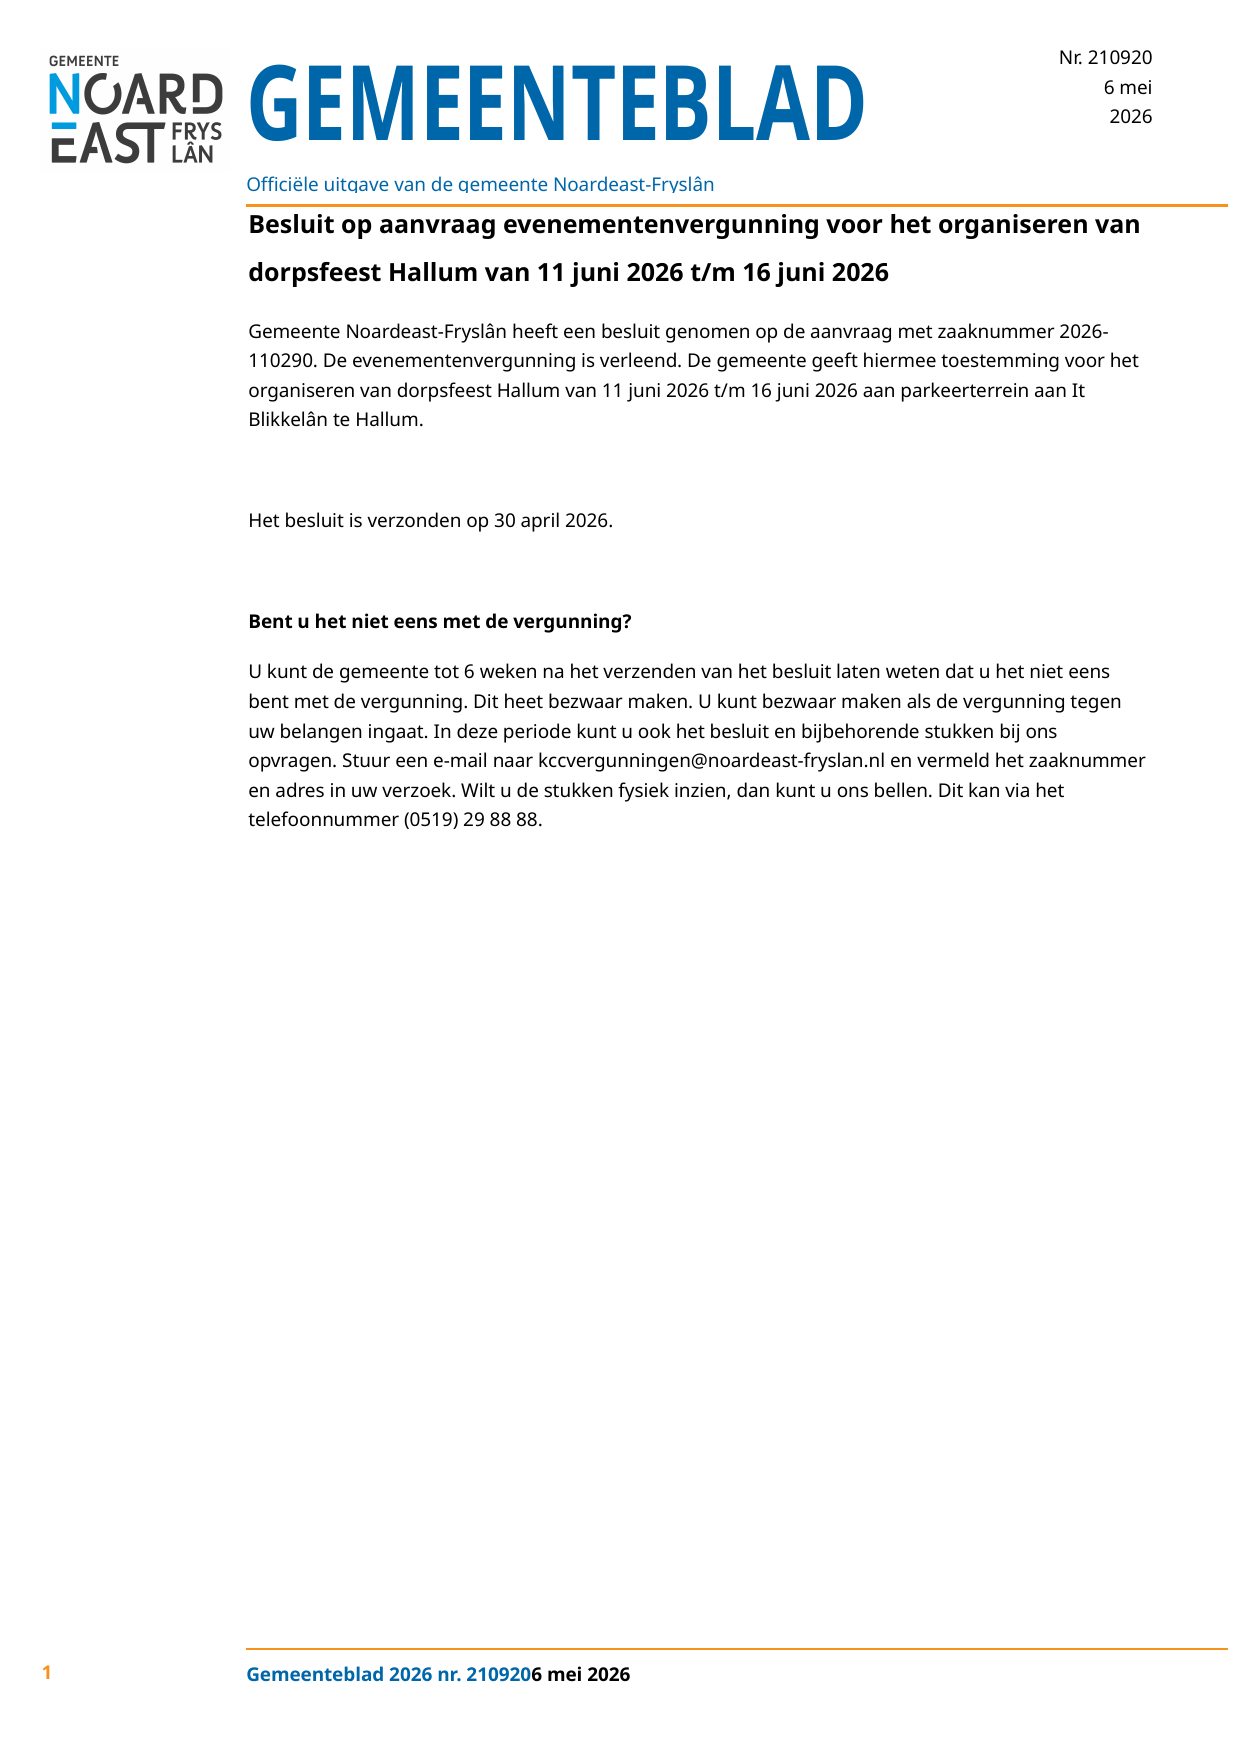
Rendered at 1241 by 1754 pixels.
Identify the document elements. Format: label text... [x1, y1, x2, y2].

text Bent u het niet eens met de vergunning? [248, 608, 1152, 634]
text Gemeente Noardeast-Fryslân heeft een besluit genomen op de aanvraag met zaaknummer 2026-110290. De evenementenvergunning is verleend. De gemeente geeft hiermee toestemming voor het organiseren van dorpsfeest Hallum van 11 juni 2026 t/m 16 juni 2026 aan parkeerterrein aan It Blikkelân te Hallum. [248, 318, 1152, 432]
text Besluit op aanvraag evenementenvergunning voor het organiseren van dorpsfeest Hallum van 11 juni 2026 t/m 16 juni 2026 [248, 207, 1152, 288]
text U kunt de gemeente tot 6 weken na het verzenden van het besluit laten weten dat u het niet eens bent met de vergunning. Dit heet bezwaar maken. U kunt bezwaar maken als de vergunning tegen uw belangen ingaat. In deze periode kunt u ook het besluit en bijbehorende stukken bij ons opvragen. Stuur een e-mail naar kccvergunningen@noardeast-fryslan.nl en vermeld het zaaknummer en adres in uw verzoek. Wilt u de stukken fysiek inzien, dan kunt u ons bellen. Dit kan via het telefoonnummer (0519) 29 88 88. [248, 659, 1152, 832]
text Het besluit is verzonden op 30 april 2026. [248, 507, 1152, 533]
picture [41, 47, 231, 172]
